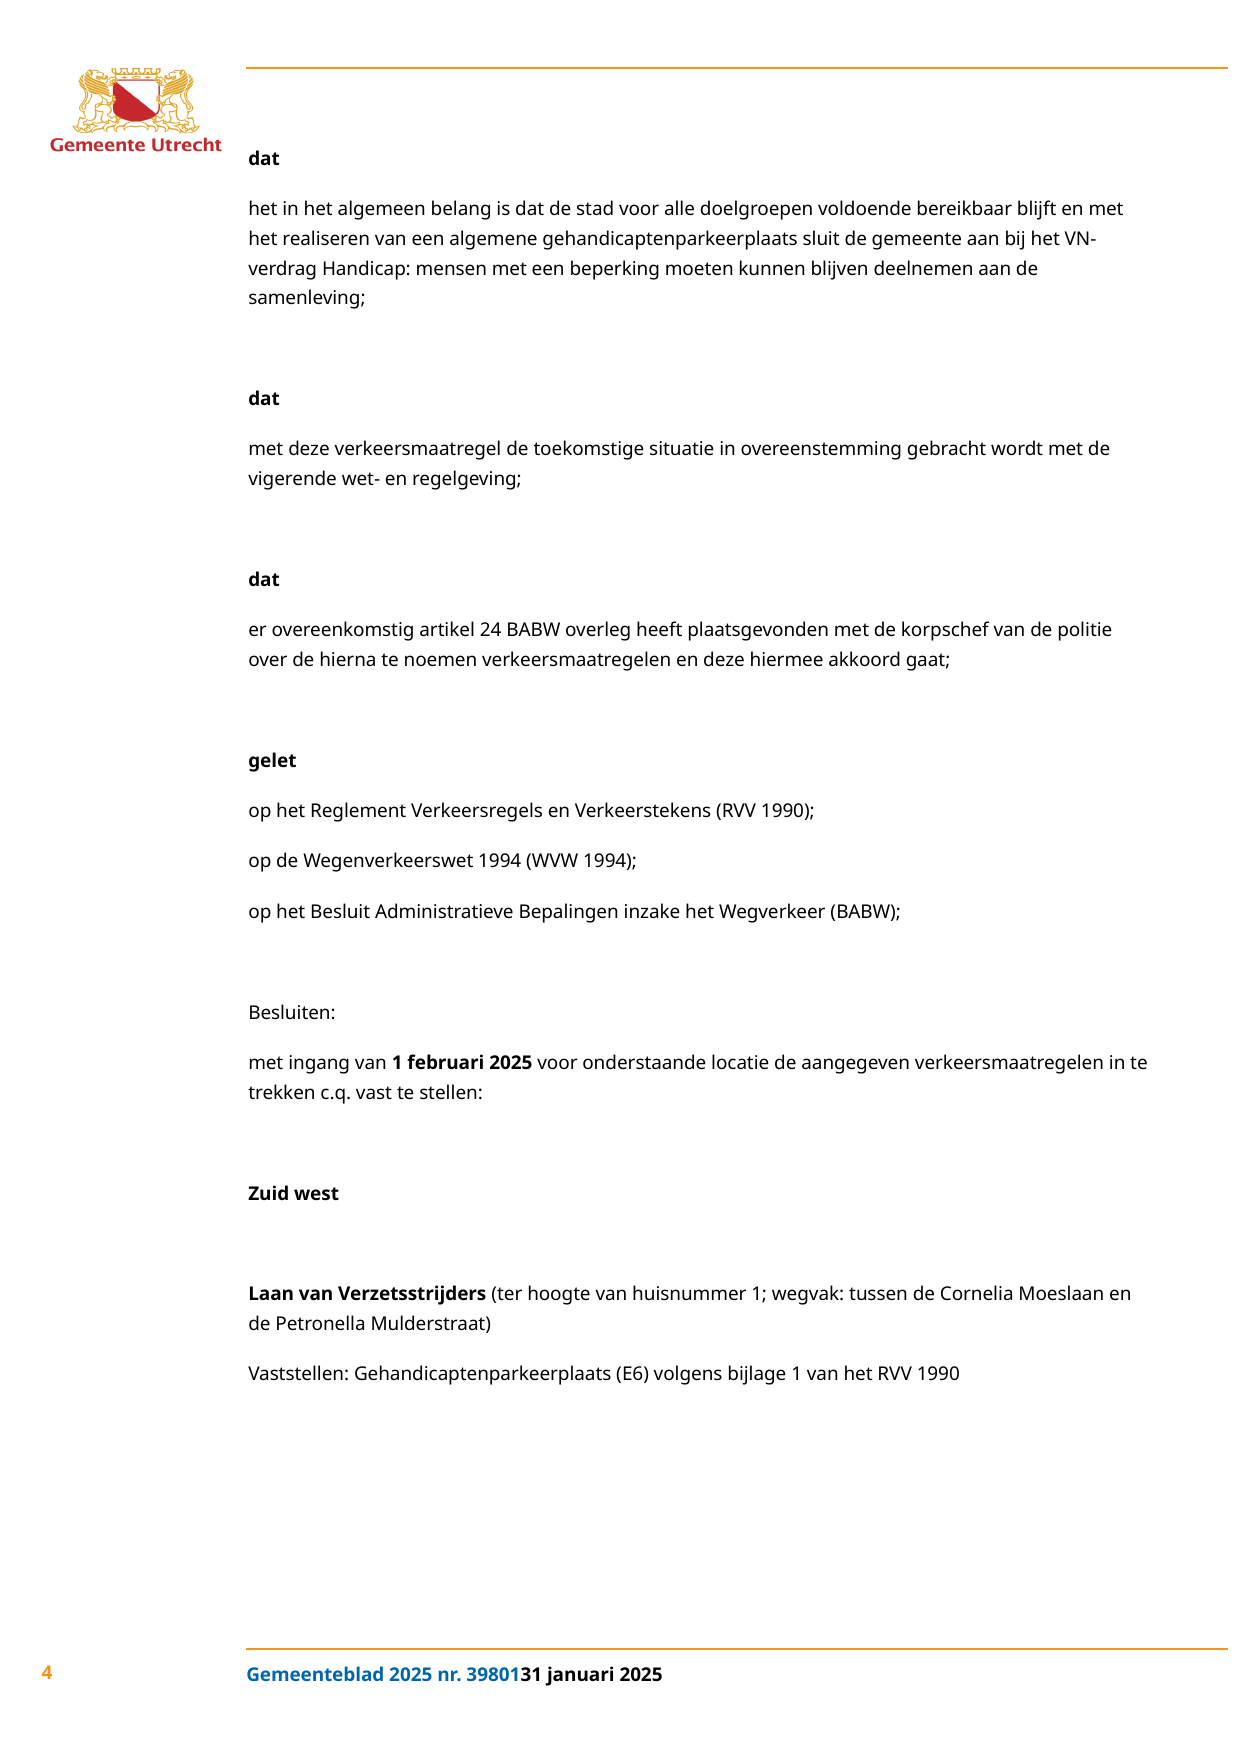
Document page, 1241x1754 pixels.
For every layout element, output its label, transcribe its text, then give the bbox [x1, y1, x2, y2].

text gelet [248, 747, 1152, 773]
text Laan van Verzetsstrijders (ter hoogte van huisnummer 1; wegvak: tussen de Cornelia Moeslaan en de Petronella Mulderstraat) [248, 1281, 1152, 1336]
text op het Besluit Administratieve Bepalingen inzake het Wegverkeer (BABW); [248, 898, 1152, 924]
picture [41, 47, 231, 172]
text met ingang van 1 februari 2025 voor onderstaande locatie de aangegeven verkeersmaatregelen in te trekken c.q. vast te stellen: [248, 1049, 1152, 1105]
text dat [248, 566, 1152, 592]
text er overeenkomstig artikel 24 BABW overleg heeft plaatsgevonden met de korpschef van de politie over de hierna te noemen verkeersmaatregelen en deze hiermee akkoord gaat; [248, 616, 1152, 672]
text op de Wegenverkeerswet 1994 (WVW 1994); [248, 848, 1152, 873]
text het in het algemeen belang is dat de stad voor alle doelgroepen voldoende bereikbaar blijft en met het realiseren van een algemene gehandicaptenparkeerplaats sluit de gemeente aan bij het VN-verdrag Handicap: mensen met een beperking moeten kunnen blijven deelnemen aan de samenleving; [248, 196, 1152, 310]
text met deze verkeersmaatregel de toekomstige situatie in overeenstemming gebracht wordt met de vigerende wet- en regelgeving; [248, 436, 1152, 491]
text dat [248, 145, 1152, 171]
text Zuid west [248, 1180, 1152, 1206]
text op het Reglement Verkeersregels en Verkeerstekens (RVV 1990); [248, 797, 1152, 823]
text Vaststellen: Gehandicaptenparkeerplaats (E6) volgens bijlage 1 van het RVV 1990 [248, 1361, 1152, 1386]
text Besluiten: [248, 999, 1152, 1025]
text dat [248, 385, 1152, 411]
